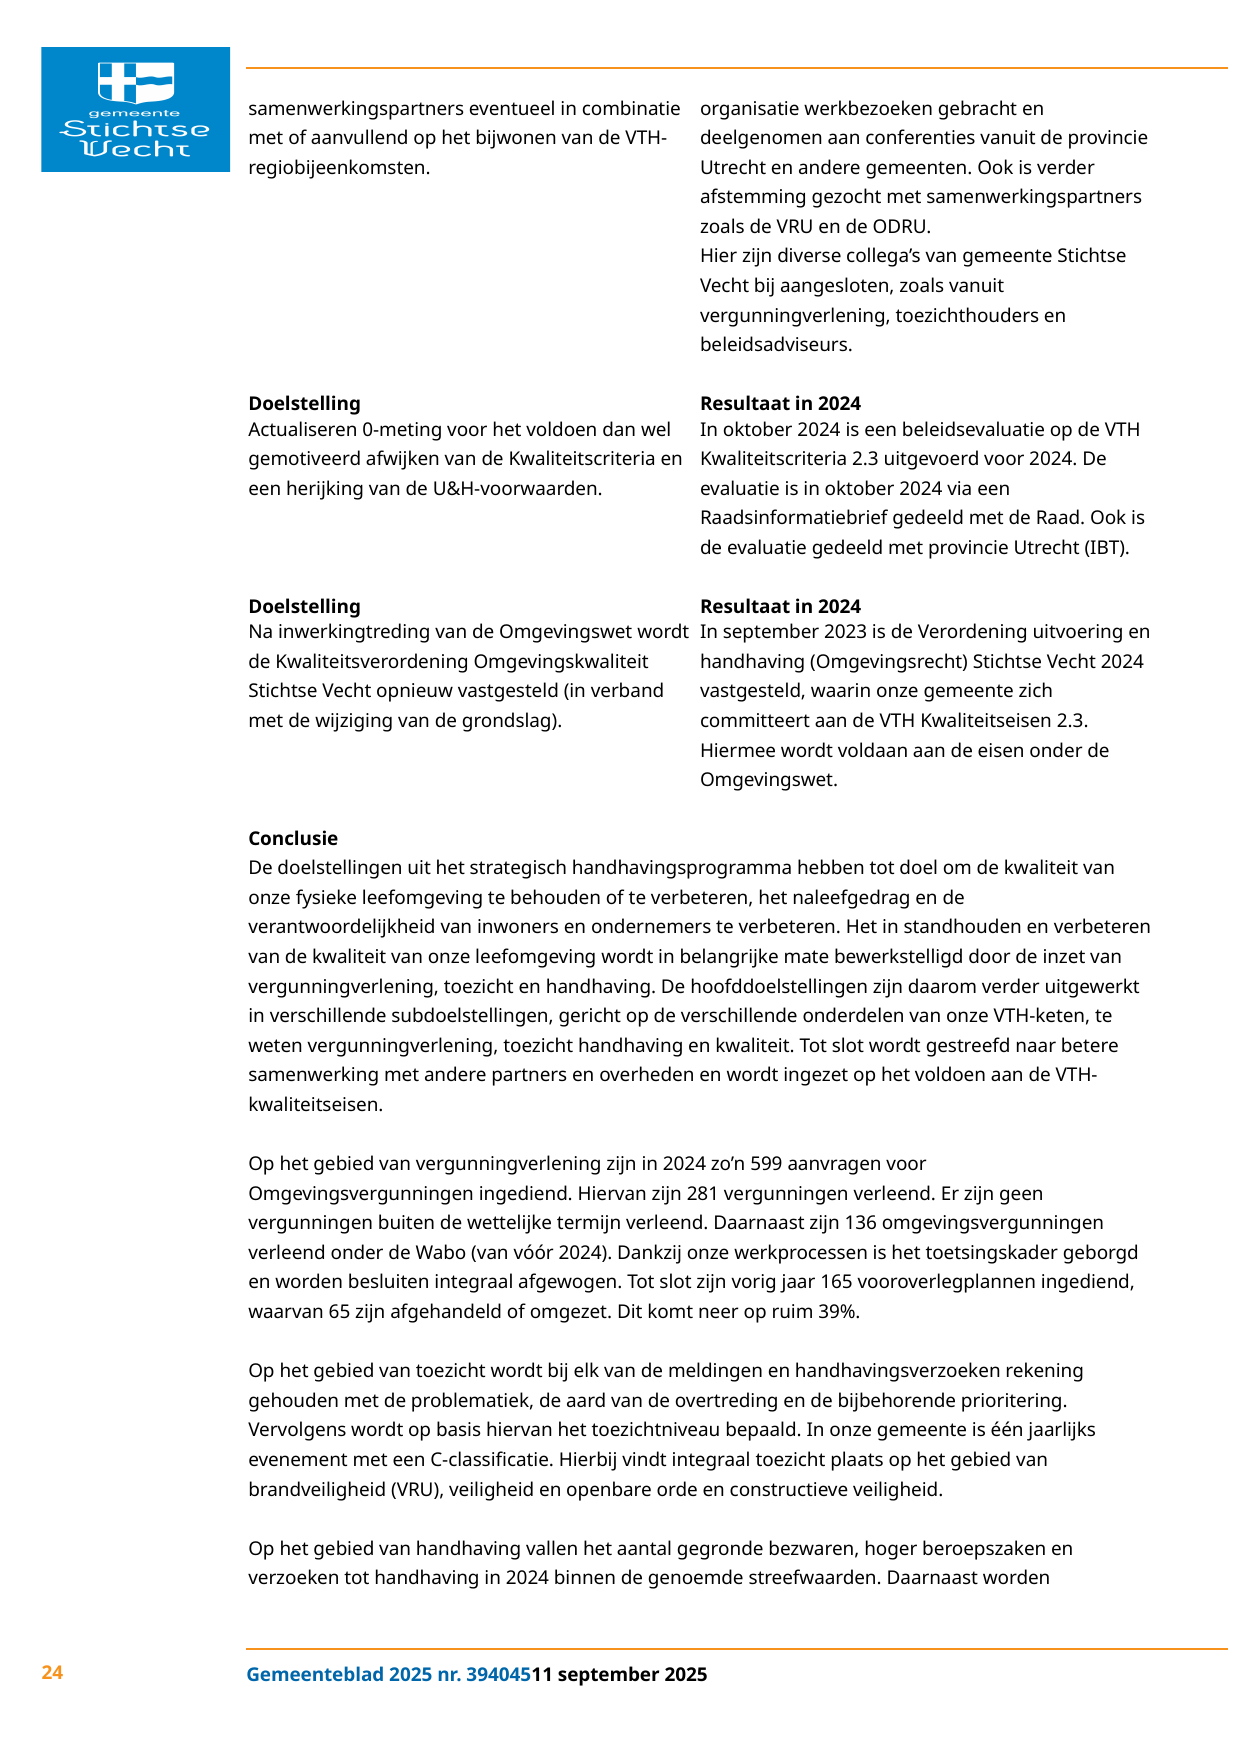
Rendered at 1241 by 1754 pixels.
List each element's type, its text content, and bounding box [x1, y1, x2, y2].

text Conclusie [248, 825, 1152, 851]
table_cell Actualiseren 0-meting voor het voldoen dan wel gemotiveerd afwijken van de Kwaliteitscriteria en een herijking van de U&H-voorwaarden. [248, 416, 700, 560]
table_header Resultaat in 2024 [700, 593, 1152, 618]
table_cell In oktober 2024 is een beleidsevaluatie op de VTH Kwaliteitscriteria 2.3 uitgevoerd voor 2024. De evaluatie is in oktober 2024 via een Raadsinformatiebrief gedeeld met de Raad. Ook is de evaluatie gedeeld met provincie Utrecht (IBT). [700, 416, 1152, 560]
table_header Resultaat in 2024 [700, 390, 1152, 416]
table_cell Na inwerkingtreding van de Omgevingswet wordt de Kwaliteitsverordening Omgevingskwaliteit Stichtse Vecht opnieuw vastgesteld (in verband met de wijziging van de grondslag). [248, 619, 700, 792]
text Op het gebied van vergunningverlening zijn in 2024 zo’n 599 aanvragen voor Omgevingsvergunningen ingediend. Hiervan zijn 281 vergunningen verleend. Er zijn geen vergunningen buiten de wettelijke termijn verleend. Daarnaast zijn 136 omgevingsvergunningen verleend onder de Wabo (van vóór 2024). Dankzij onze werkprocessen is het toetsingskader geborgd en worden besluiten integraal afgewogen. Tot slot zijn vorig jaar 165 vooroverlegplannen ingediend, waarvan 65 zijn afgehandeld of omgezet. Dit komt neer op ruim 39%. [248, 1150, 1152, 1324]
table_header Doelstelling [248, 390, 700, 416]
picture [99, 63, 135, 101]
text De doelstellingen uit het strategisch handhavingsprogramma hebben tot doel om de kwaliteit van onze fysieke leefomgeving te behouden of te verbeteren, het naleefgedrag en de verantwoordelijkheid van inwoners en ondernemers te verbeteren. Het in standhouden en verbeteren van de kwaliteit van onze leefomgeving wordt in belangrijke mate bewerkstelligd door de inzet van vergunningverlening, toezicht en handhaving. De hoofddoelstellingen zijn daarom verder uitgewerkt in verschillende subdoelstellingen, gericht op de verschillende onderdelen van onze VTH-keten, te weten vergunningverlening, toezicht handhaving en kwaliteit. Tot slot wordt gestreefd naar betere samenwerking met andere partners en overheden en wordt ingezet op het voldoen aan de VTH-kwaliteitseisen. [248, 854, 1152, 1117]
table_header Doelstelling [248, 593, 700, 618]
table_cell In september 2023 is de Verordening uitvoering en handhaving (Omgevingsrecht) Stichtse Vecht 2024 vastgesteld, waarin onze gemeente zich committeert aan de VTH Kwaliteitseisen 2.3. Hiermee wordt voldaan aan de eisen onder de Omgevingswet. [700, 619, 1152, 792]
table_cell organisatie werkbezoeken gebracht en deelgenomen aan conferenties vanuit de provincie Utrecht en andere gemeenten. Ook is verder afstemming gezocht met samenwerkingspartners zoals de VRU en de ODRU. Hier zijn diverse collega’s van gemeente Stichtse Vecht bij aangesloten, zoals vanuit vergunningverlening, toezichthouders en beleidsadviseurs. [700, 95, 1152, 357]
text Op het gebied van toezicht wordt bij elk van de meldingen en handhavingsverzoeken rekening gehouden met de problematiek, de aard van de overtreding en de bijbehorende prioritering. Vervolgens wordt op basis hiervan het toezichtniveau bepaald. In onze gemeente is één jaarlijks evenement met een C-classificatie. Hierbij vindt integraal toezicht plaats op het gebied van brandveiligheid (VRU), veiligheid en openbare orde en constructieve veiligheid. [248, 1357, 1152, 1502]
picture [137, 63, 174, 103]
text Op het gebied van handhaving vallen het aantal gegronde bezwaren, hoger beroepszaken en verzoeken tot handhaving in 2024 binnen de genoemde streefwaarden. Daarnaast worden [248, 1535, 1152, 1590]
table_cell samenwerkingspartners eventueel in combinatie met of aanvullend op het bijwonen van de VTH-regiobijeenkomsten. [248, 95, 700, 357]
